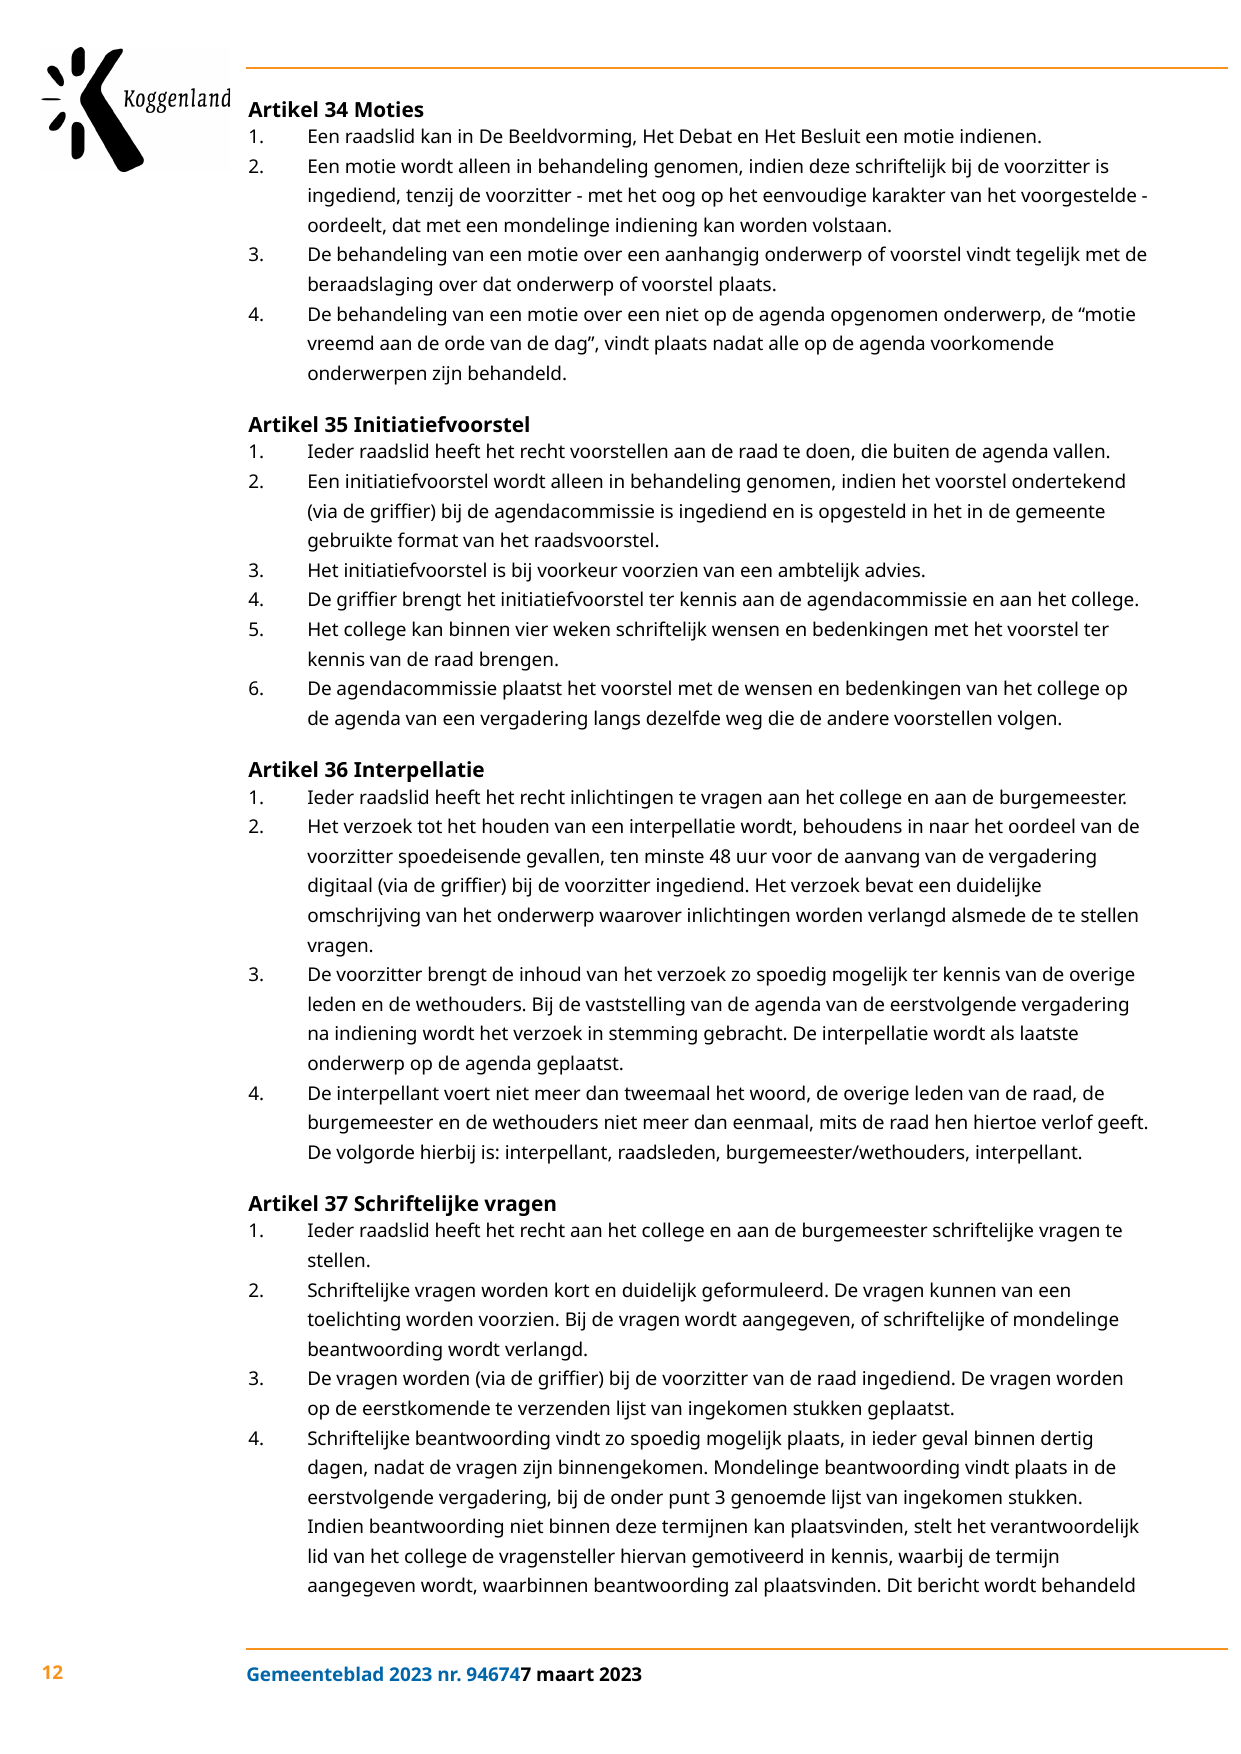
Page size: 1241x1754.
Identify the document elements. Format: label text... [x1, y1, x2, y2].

list Ieder raadslid heeft het recht inlichtingen te vragen aan het college en aan de burgemeester. [248, 784, 1152, 809]
text Artikel 34 Moties [248, 95, 1152, 123]
list Een raadslid kan in De Beeldvorming, Het Debat en Het Besluit een motie indienen. [248, 123, 1152, 149]
list Het initiatiefvoorstel is bij voorkeur voorzien van een ambtelijk advies. [248, 557, 1152, 583]
list Een motie wordt alleen in behandeling genomen, indien deze schriftelijk bij de voorzitter is ingediend, tenzij de voorzitter - met het oog op het eenvoudige karakter van het voorgestelde - oordeelt, dat met een mondelinge indiening kan worden volstaan. [248, 153, 1152, 238]
list De agendacommissie plaatst het voorstel met de wensen en bedenkingen van het college op de agenda van een vergadering langs dezelfde weg die de andere voorstellen volgen. [248, 675, 1152, 731]
text Artikel 37 Schriftelijke vragen [248, 1189, 1152, 1218]
list Een initiatiefvoorstel wordt alleen in behandeling genomen, indien het voorstel ondertekend (via de griffier) bij de agendacommissie is ingediend en is opgesteld in het in de gemeente gebruikte format van het raadsvoorstel. [248, 468, 1152, 553]
list De behandeling van een motie over een niet op de agenda opgenomen onderwerp, de “motie vreemd aan de orde van de dag”, vindt plaats nadat alle op de agenda voorkomende onderwerpen zijn behandeld. [248, 301, 1152, 386]
list Het verzoek tot het houden van een interpellatie wordt, behoudens in naar het oordeel van de voorzitter spoedeisende gevallen, ten minste 48 uur voor de aanvang van de vergadering digitaal (via de griffier) bij de voorzitter ingediend. Het verzoek bevat een duidelijke omschrijving van het onderwerp waarover inlichtingen worden verlangd alsmede de te stellen vragen. [248, 813, 1152, 957]
list De interpellant voert niet meer dan tweemaal het woord, de overige leden van de raad, de burgemeester en de wethouders niet meer dan eenmaal, mits de raad hen hiertoe verlof geeft. De volgorde hierbij is: interpellant, raadsleden, burgemeester/wethouders, interpellant. [248, 1080, 1152, 1164]
list Ieder raadslid heeft het recht voorstellen aan de raad te doen, die buiten de agenda vallen. [248, 439, 1152, 464]
list Schriftelijke vragen worden kort en duidelijk geformuleerd. De vragen kunnen van een toelichting worden voorzien. Bij de vragen wordt aangegeven, of schriftelijke of mondelinge beantwoording wordt verlangd. [248, 1277, 1152, 1362]
text Artikel 36 Interpellatie [248, 755, 1152, 784]
list De vragen worden (via de griffier) bij de voorzitter van de raad ingediend. De vragen worden op de eerstkomende te verzenden lijst van ingekomen stukken geplaatst. [248, 1366, 1152, 1421]
list De griffier brengt het initiatiefvoorstel ter kennis aan de agendacommissie en aan het college. [248, 587, 1152, 612]
list Indien beantwoording niet binnen deze termijnen kan plaatsvinden, stelt het verantwoordelijk lid van het college de vragensteller hiervan gemotiveerd in kennis, waarbij de termijn aangegeven wordt, waarbinnen beantwoording zal plaatsvinden. Dit bericht wordt behandeld [248, 1513, 1152, 1598]
list Het college kan binnen vier weken schriftelijk wensen en bedenkingen met het voorstel ter kennis van de raad brengen. [248, 616, 1152, 672]
list De behandeling van een motie over een aanhangig onderwerp of voorstel vindt tegelijk met de beraadslaging over dat onderwerp of voorstel plaats. [248, 242, 1152, 297]
text Artikel 35 Initiatiefvoorstel [248, 410, 1152, 439]
list Ieder raadslid heeft het recht aan het college en aan de burgemeester schriftelijke vragen te stellen. [248, 1218, 1152, 1273]
list De voorzitter brengt de inhoud van het verzoek zo spoedig mogelijk ter kennis van de overige leden en de wethouders. Bij de vaststelling van de agenda van de eerstvolgende vergadering na indiening wordt het verzoek in stemming gebracht. De interpellatie wordt als laatste onderwerp op de agenda geplaatst. [248, 961, 1152, 1076]
picture [41, 47, 231, 172]
list Schriftelijke beantwoording vindt zo spoedig mogelijk plaats, in ieder geval binnen dertig dagen, nadat de vragen zijn binnengekomen. Mondelinge beantwoording vindt plaats in de eerstvolgende vergadering, bij de onder punt 3 genoemde lijst van ingekomen stukken. [248, 1425, 1152, 1510]
